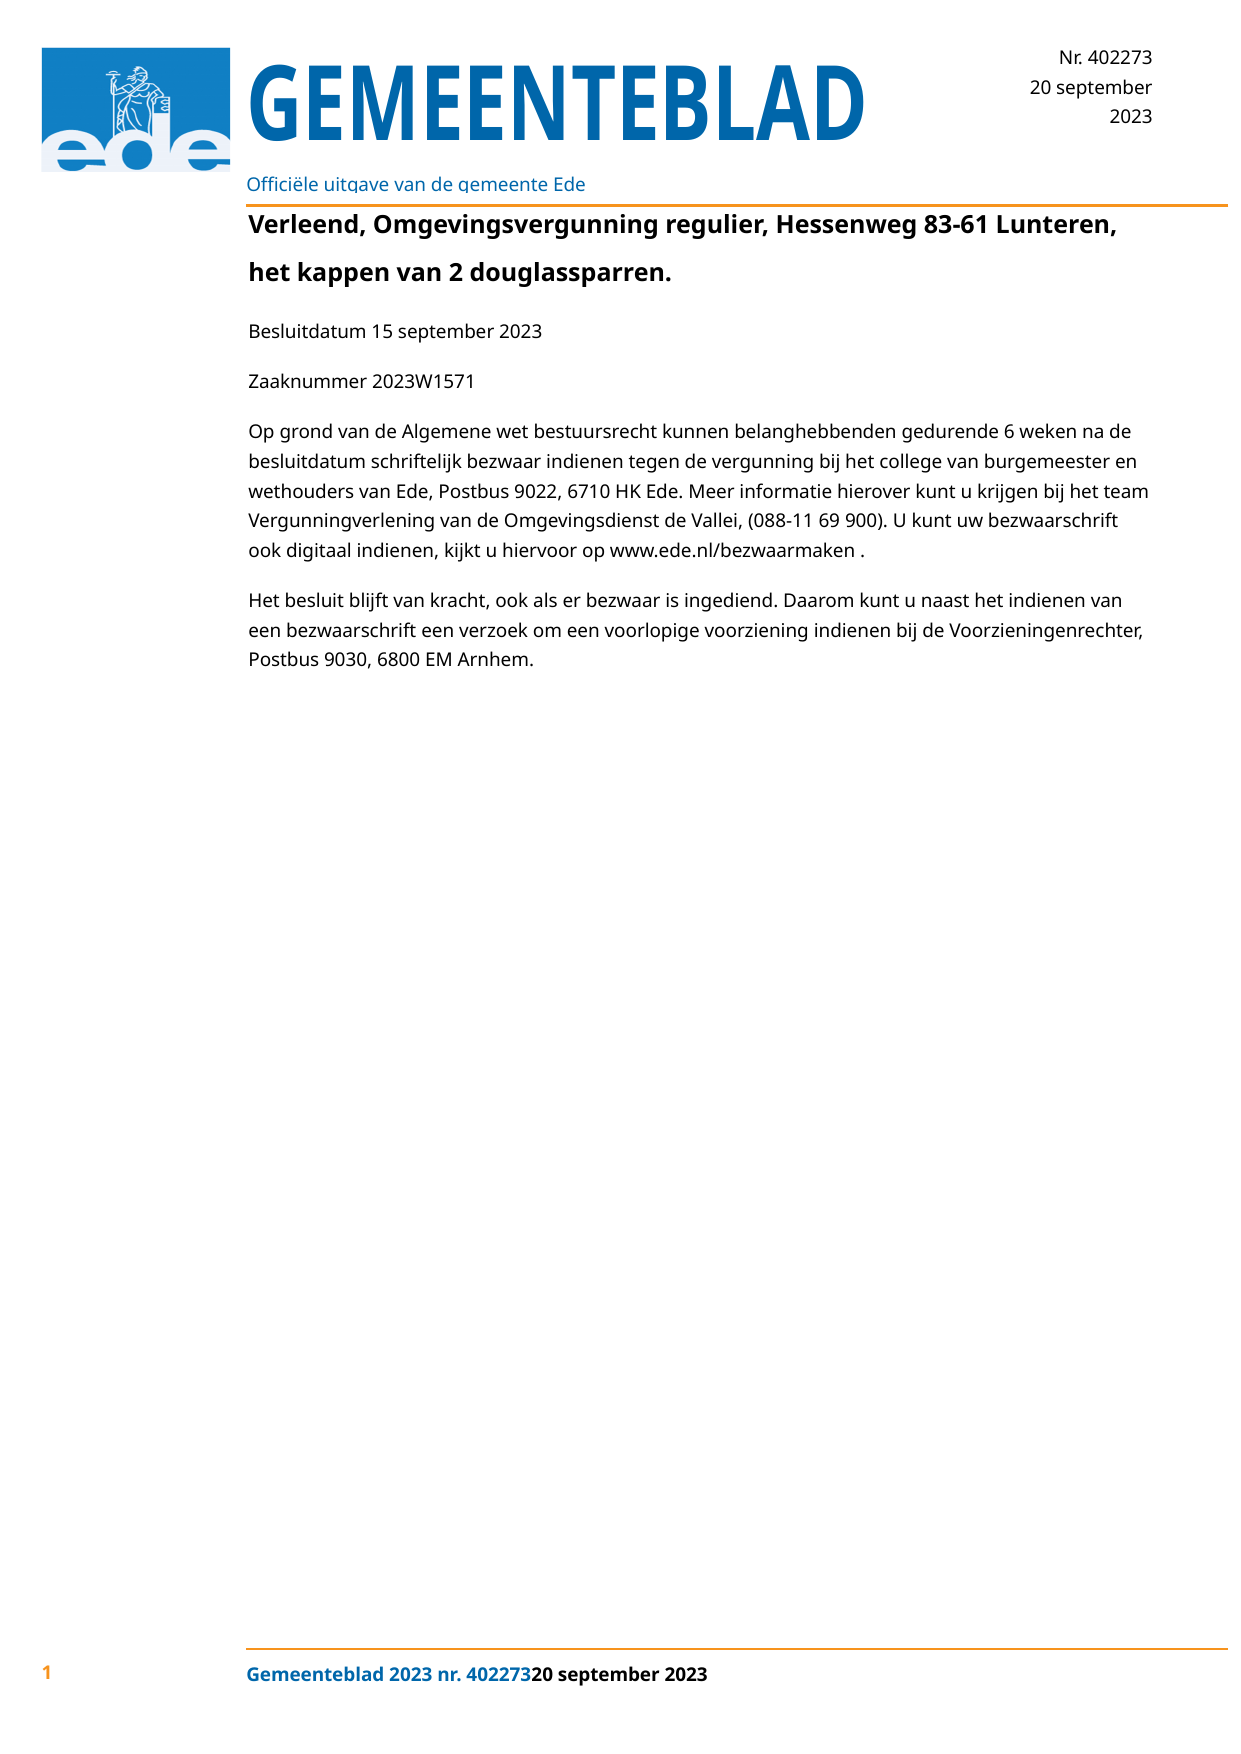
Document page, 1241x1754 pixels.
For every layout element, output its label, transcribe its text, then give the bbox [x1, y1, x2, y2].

text Zaaknummer 2023W1571 [248, 368, 1152, 394]
text Verleend, Omgevingsvergunning regulier, Hessenweg 83-61 Lunteren, het kappen van 2 douglassparren. [248, 207, 1152, 288]
text Op grond van de Algemene wet bestuursrecht kunnen belanghebbenden gedurende 6 weken na de besluitdatum schriftelijk bezwaar indienen tegen de vergunning bij het college van burgemeester en wethouders van Ede, Postbus 9022, 6710 HK Ede. Meer informatie hierover kunt u krijgen bij het team Vergunningverlening van de Omgevingsdienst de Vallei, (088-11 69 900). U kunt uw bezwaarschrift ook digitaal indienen, kijkt u hiervoor op www.ede.nl/bezwaarmaken . [248, 419, 1152, 563]
picture [41, 47, 231, 172]
text Het besluit blijft van kracht, ook als er bezwaar is ingediend. Daarom kunt u naast het indienen van een bezwaarschrift een verzoek om een voorlopige voorziening indienen bij de Voorzieningenrechter, Postbus 9030, 6800 EM Arnhem. [248, 587, 1152, 672]
text Besluitdatum 15 september 2023 [248, 318, 1152, 344]
